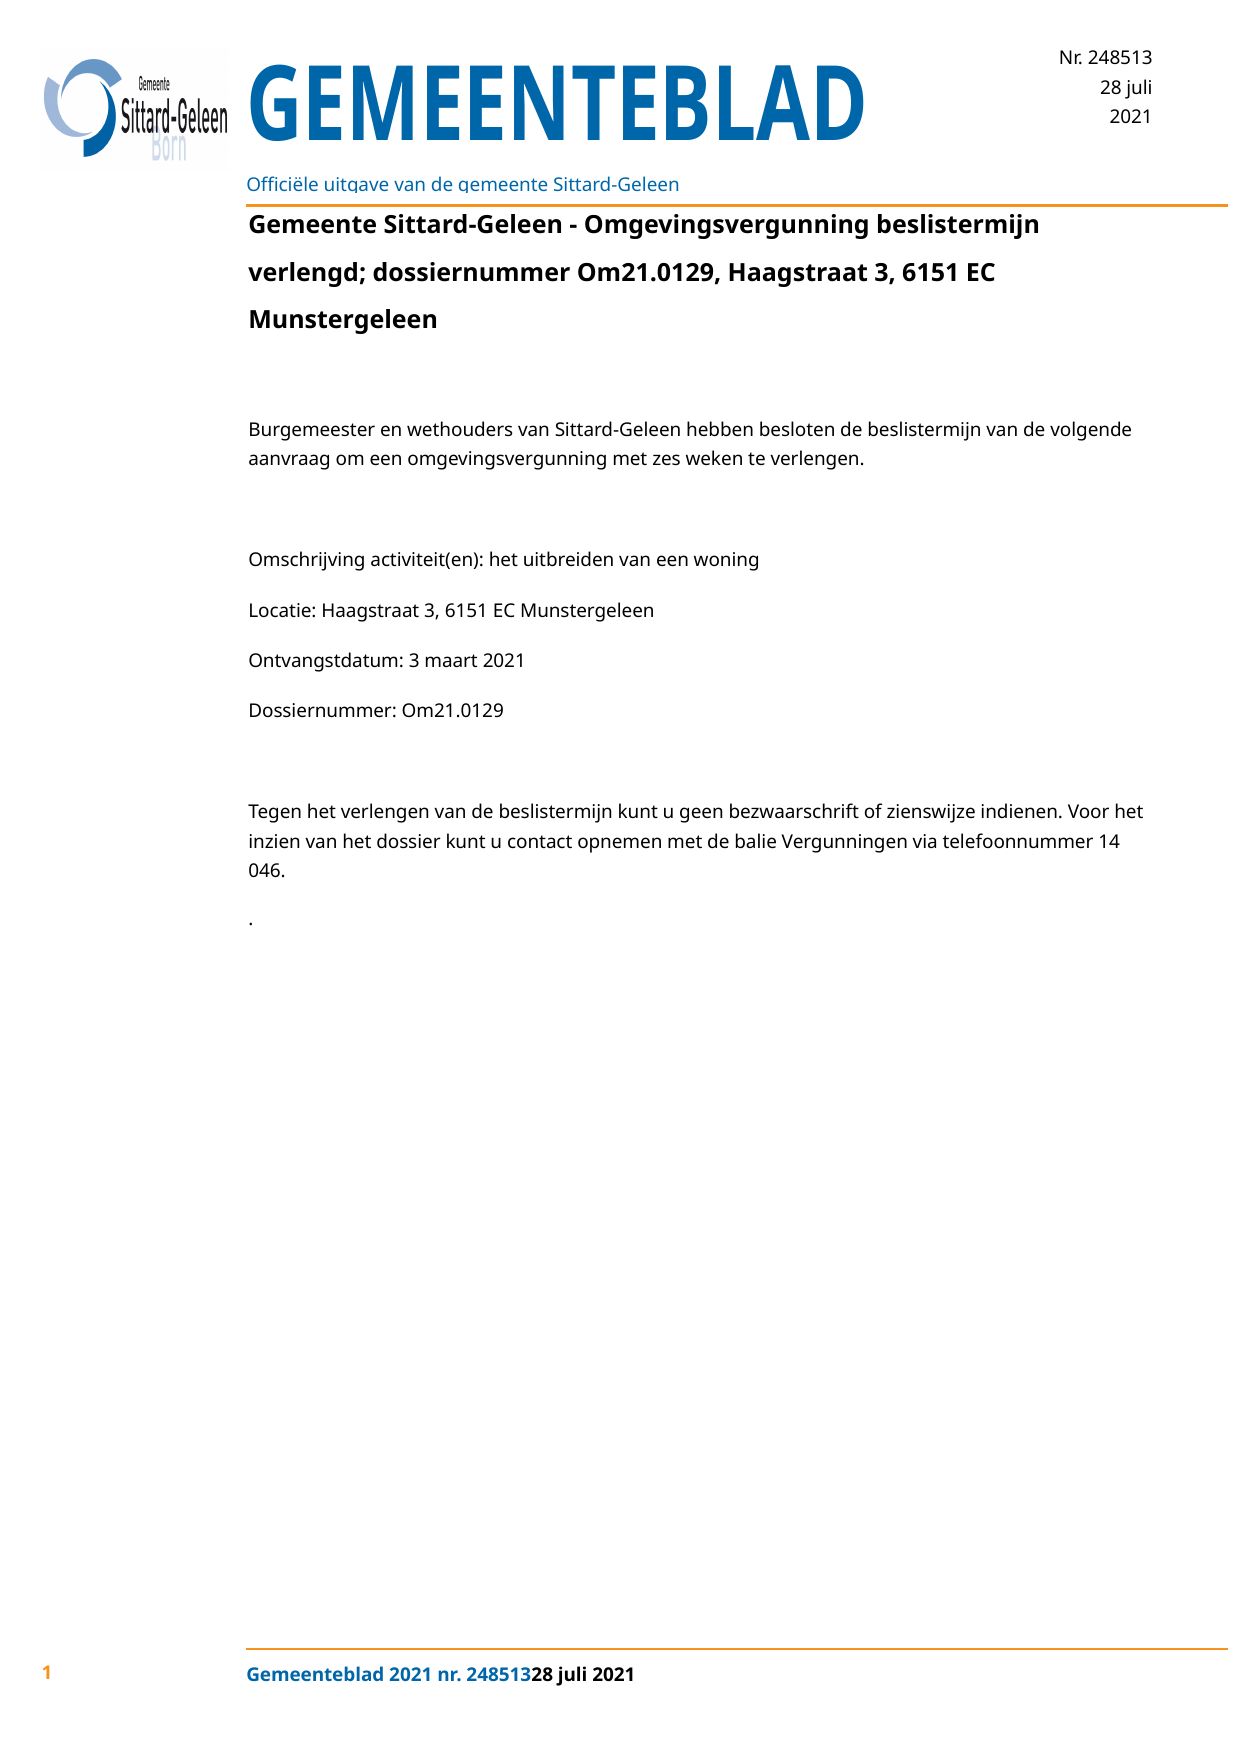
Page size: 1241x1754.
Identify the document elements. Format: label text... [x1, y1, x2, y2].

text Locatie: Haagstraat 3, 6151 EC Munstergeleen [248, 597, 1152, 622]
picture [41, 47, 231, 172]
text Ontvangstdatum: 3 maart 2021 [248, 647, 1152, 673]
text Omschrijving activiteit(en): het uitbreiden van een woning [248, 546, 1152, 572]
text Burgemeester en wethouders van Sittard-Geleen hebben besloten de beslistermijn van de volgende aanvraag om een omgevingsvergunning met zes weken te verlengen. [248, 416, 1152, 471]
text Dossiernummer: Om21.0129 [248, 698, 1152, 723]
text . [248, 905, 1152, 931]
text Gemeente Sittard-Geleen - Omgevingsvergunning beslistermijn verlengd; dossiernummer Om21.0129, Haagstraat 3, 6151 EC Munstergeleen [248, 207, 1152, 336]
text Tegen het verlengen van de beslistermijn kunt u geen bezwaarschrift of zienswijze indienen. Voor het inzien van het dossier kunt u contact opnemen met de balie Vergunningen via telefoonnummer 14 046. [248, 798, 1152, 883]
